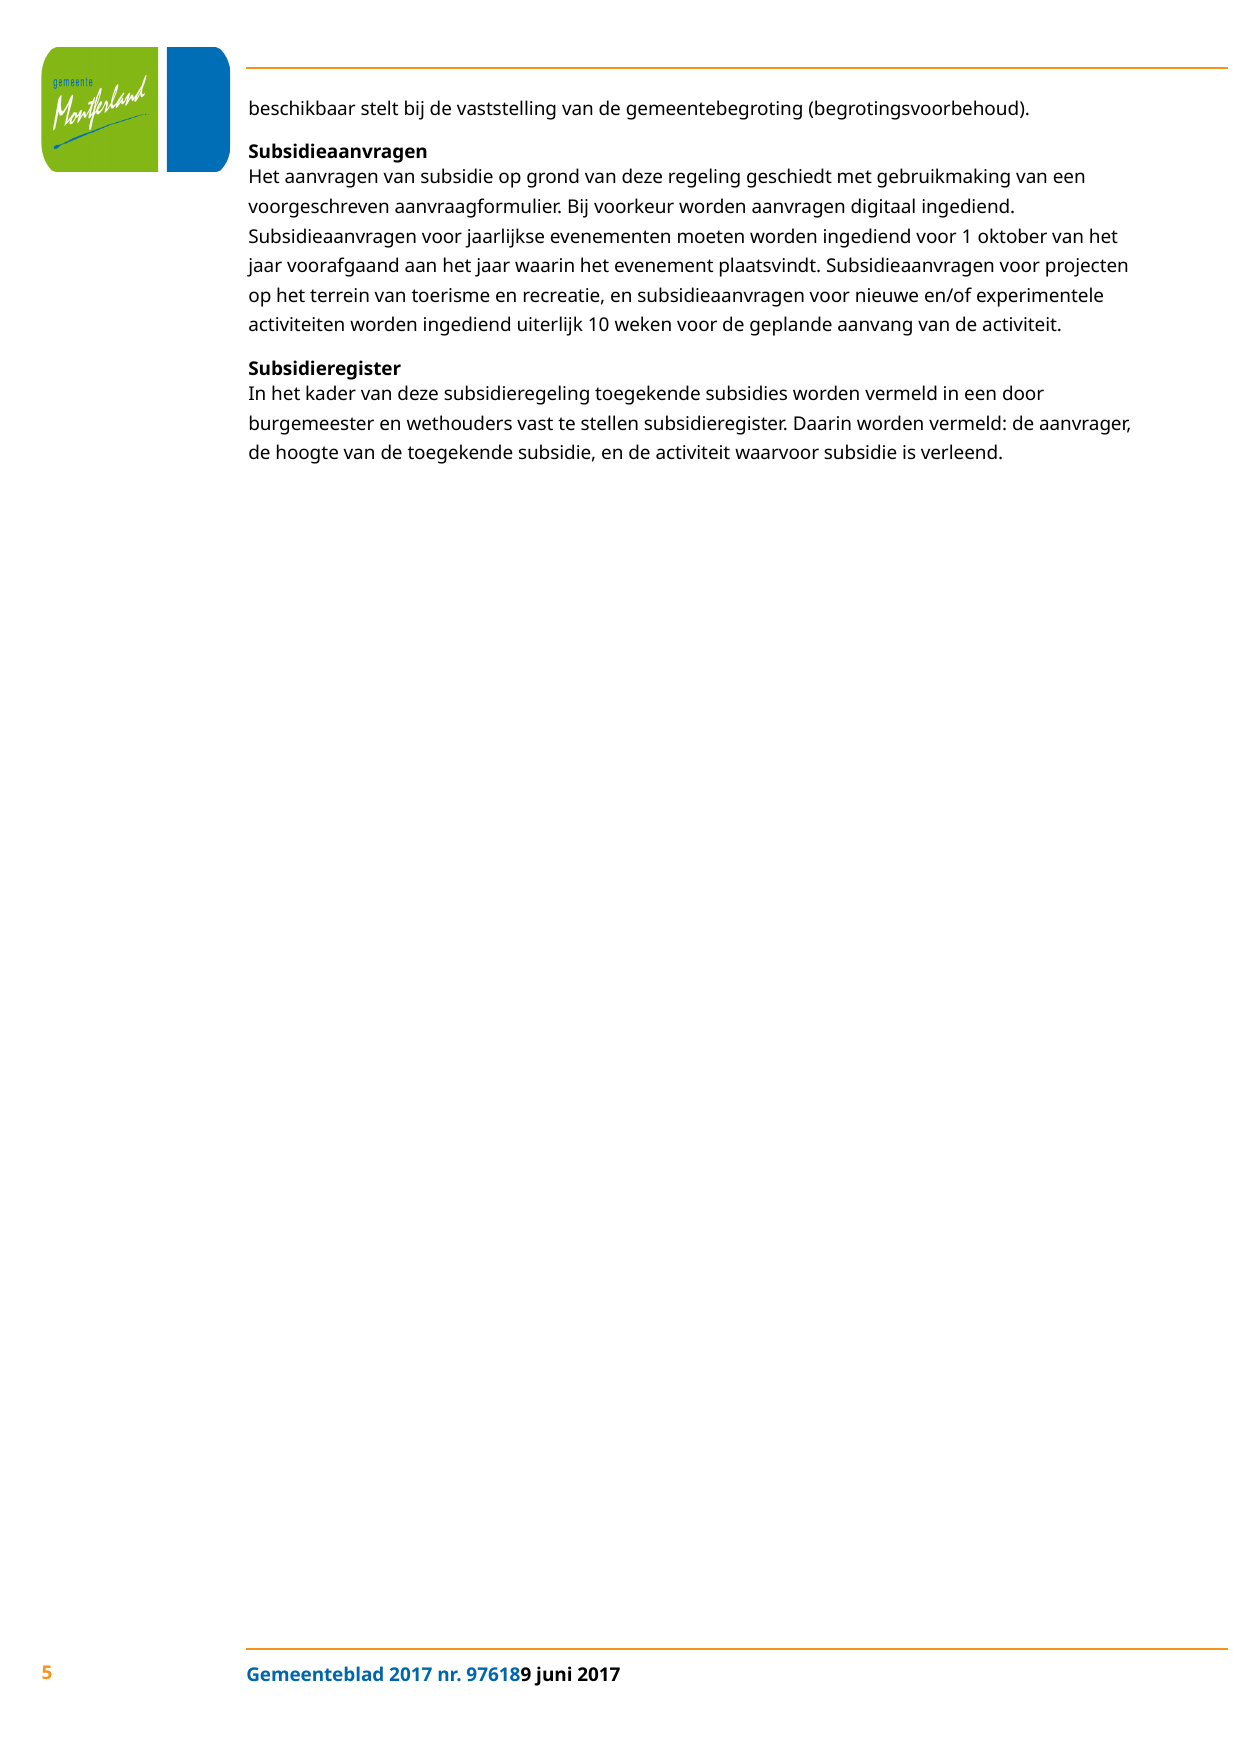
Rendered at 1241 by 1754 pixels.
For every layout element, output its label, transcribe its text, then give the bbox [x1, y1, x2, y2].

text Subsidieaanvragen [248, 138, 1152, 164]
text Het aanvragen van subsidie op grond van deze regeling geschiedt met gebruikmaking van een voorgeschreven aanvraagformulier. Bij voorkeur worden aanvragen digitaal ingediend. [248, 164, 1152, 219]
text In het kader van deze subsidieregeling toegekende subsidies worden vermeld in een door burgemeester en wethouders vast te stellen subsidieregister. Daarin worden vermeld: de aanvrager, de hoogte van de toegekende subsidie, en de activiteit waarvoor subsidie is verleend. [248, 380, 1152, 465]
text beschikbaar stelt bij de vaststelling van de gemeentebegroting (begrotingsvoorbehoud). [248, 95, 1152, 121]
picture [41, 47, 231, 172]
text Subsidieaanvragen voor jaarlijkse evenementen moeten worden ingediend voor 1 oktober van het jaar voorafgaand aan het jaar waarin het evenement plaatsvindt. Subsidieaanvragen voor projecten op het terrein van toerisme en recreatie, en subsidieaanvragen voor nieuwe en/of experimentele activiteiten worden ingediend uiterlijk 10 weken voor de geplande aanvang van de activiteit. [248, 223, 1152, 337]
text Subsidieregister [248, 355, 1152, 380]
